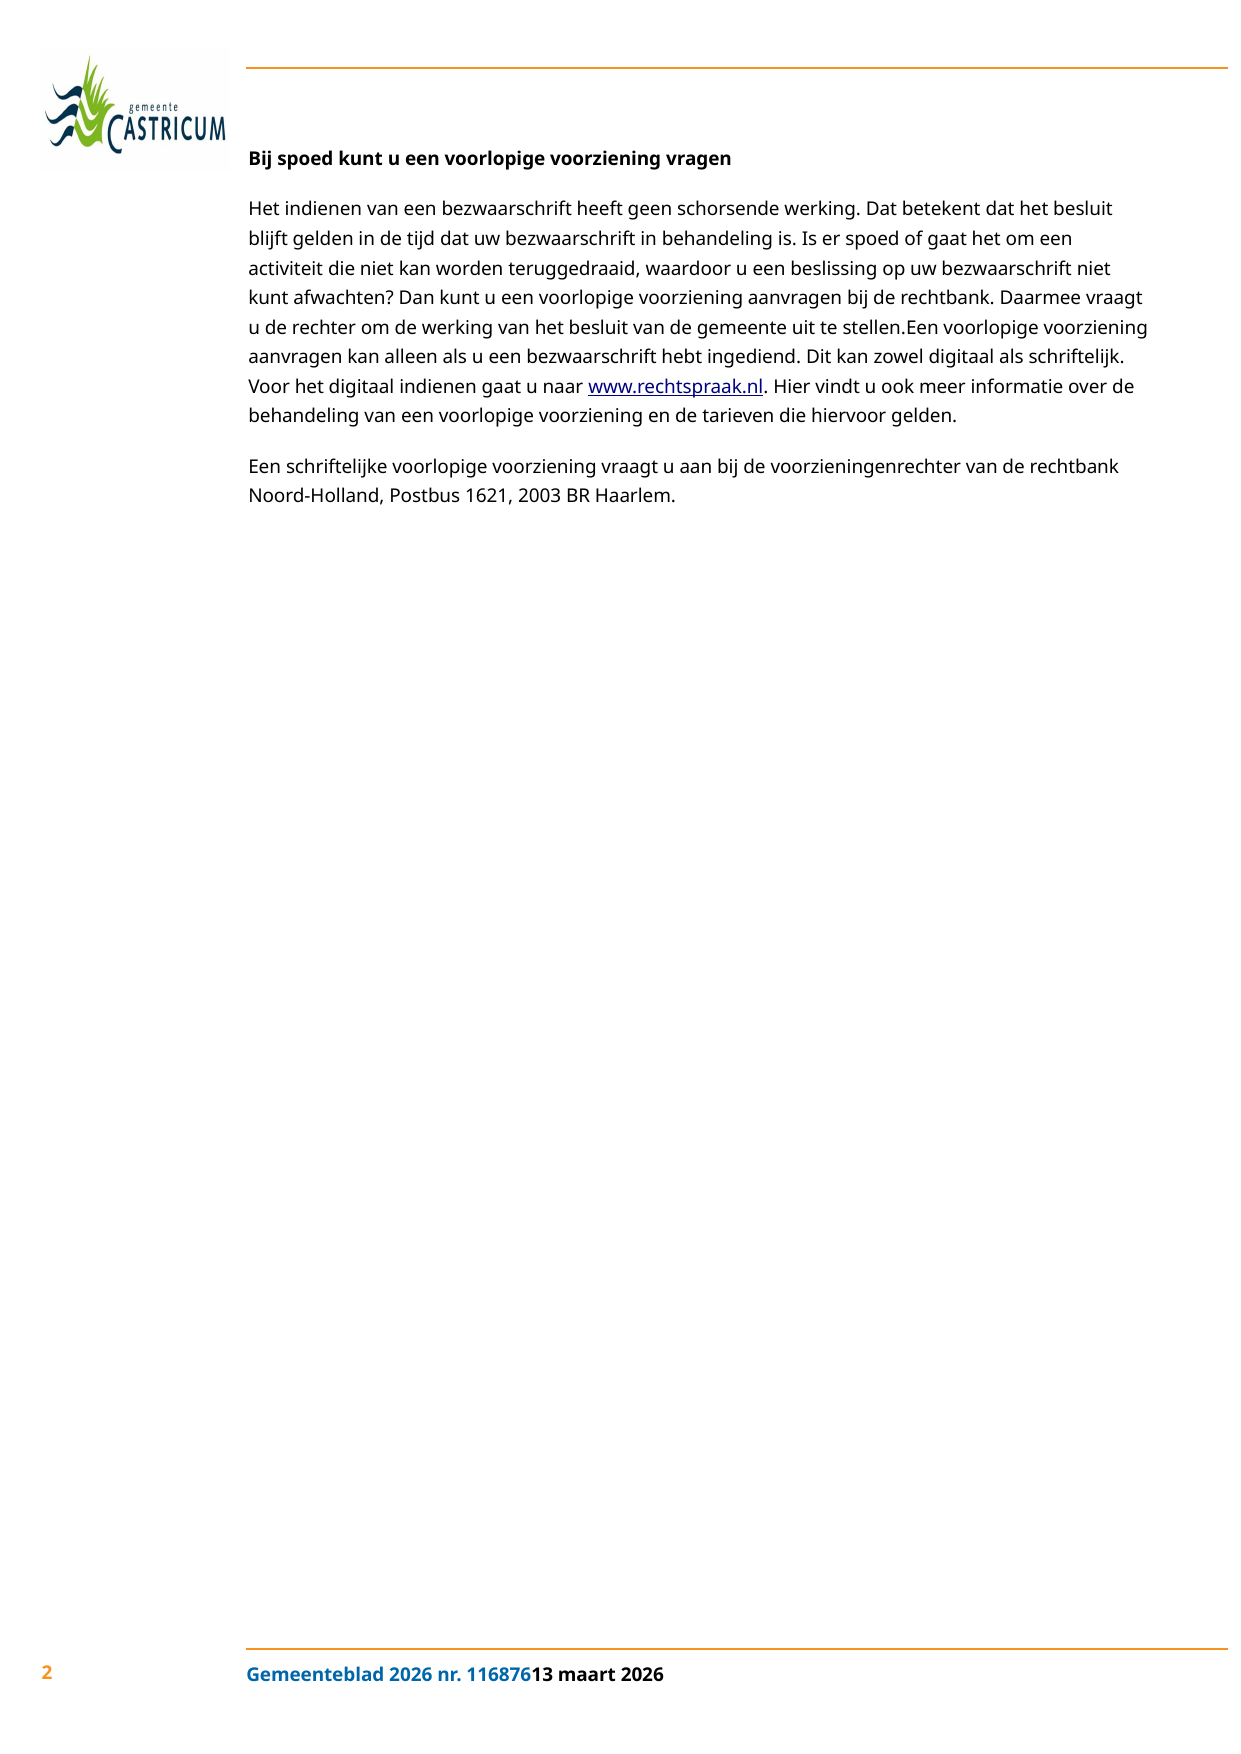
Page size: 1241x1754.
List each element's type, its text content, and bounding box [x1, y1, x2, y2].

text Bij spoed kunt u een voorlopige voorziening vragen [248, 145, 1152, 171]
text Het indienen van een bezwaarschrift heeft geen schorsende werking. Dat betekent dat het besluit blijft gelden in de tijd dat uw bezwaarschrift in behandeling is. Is er spoed of gaat het om een activiteit die niet kan worden teruggedraaid, waardoor u een beslissing op uw bezwaarschrift niet kunt afwachten? Dan kunt u een voorlopige voorziening aanvragen bij de rechtbank. Daarmee vraagt u de rechter om de werking van het besluit van de gemeente uit te stellen.Een voorlopige voorziening aanvragen kan alleen als u een bezwaarschrift hebt ingediend. Dit kan zowel digitaal als schriftelijk. Voor het digitaal indienen gaat u naar www.rechtspraak.nl. Hier vindt u ook meer informatie over de behandeling van een voorlopige voorziening en de tarieven die hiervoor gelden. [248, 196, 1152, 428]
picture [41, 47, 231, 172]
text Een schriftelijke voorlopige voorziening vraagt u aan bij de voorzieningenrechter van de rechtbank Noord-Holland, Postbus 1621, 2003 BR Haarlem. [248, 453, 1152, 508]
